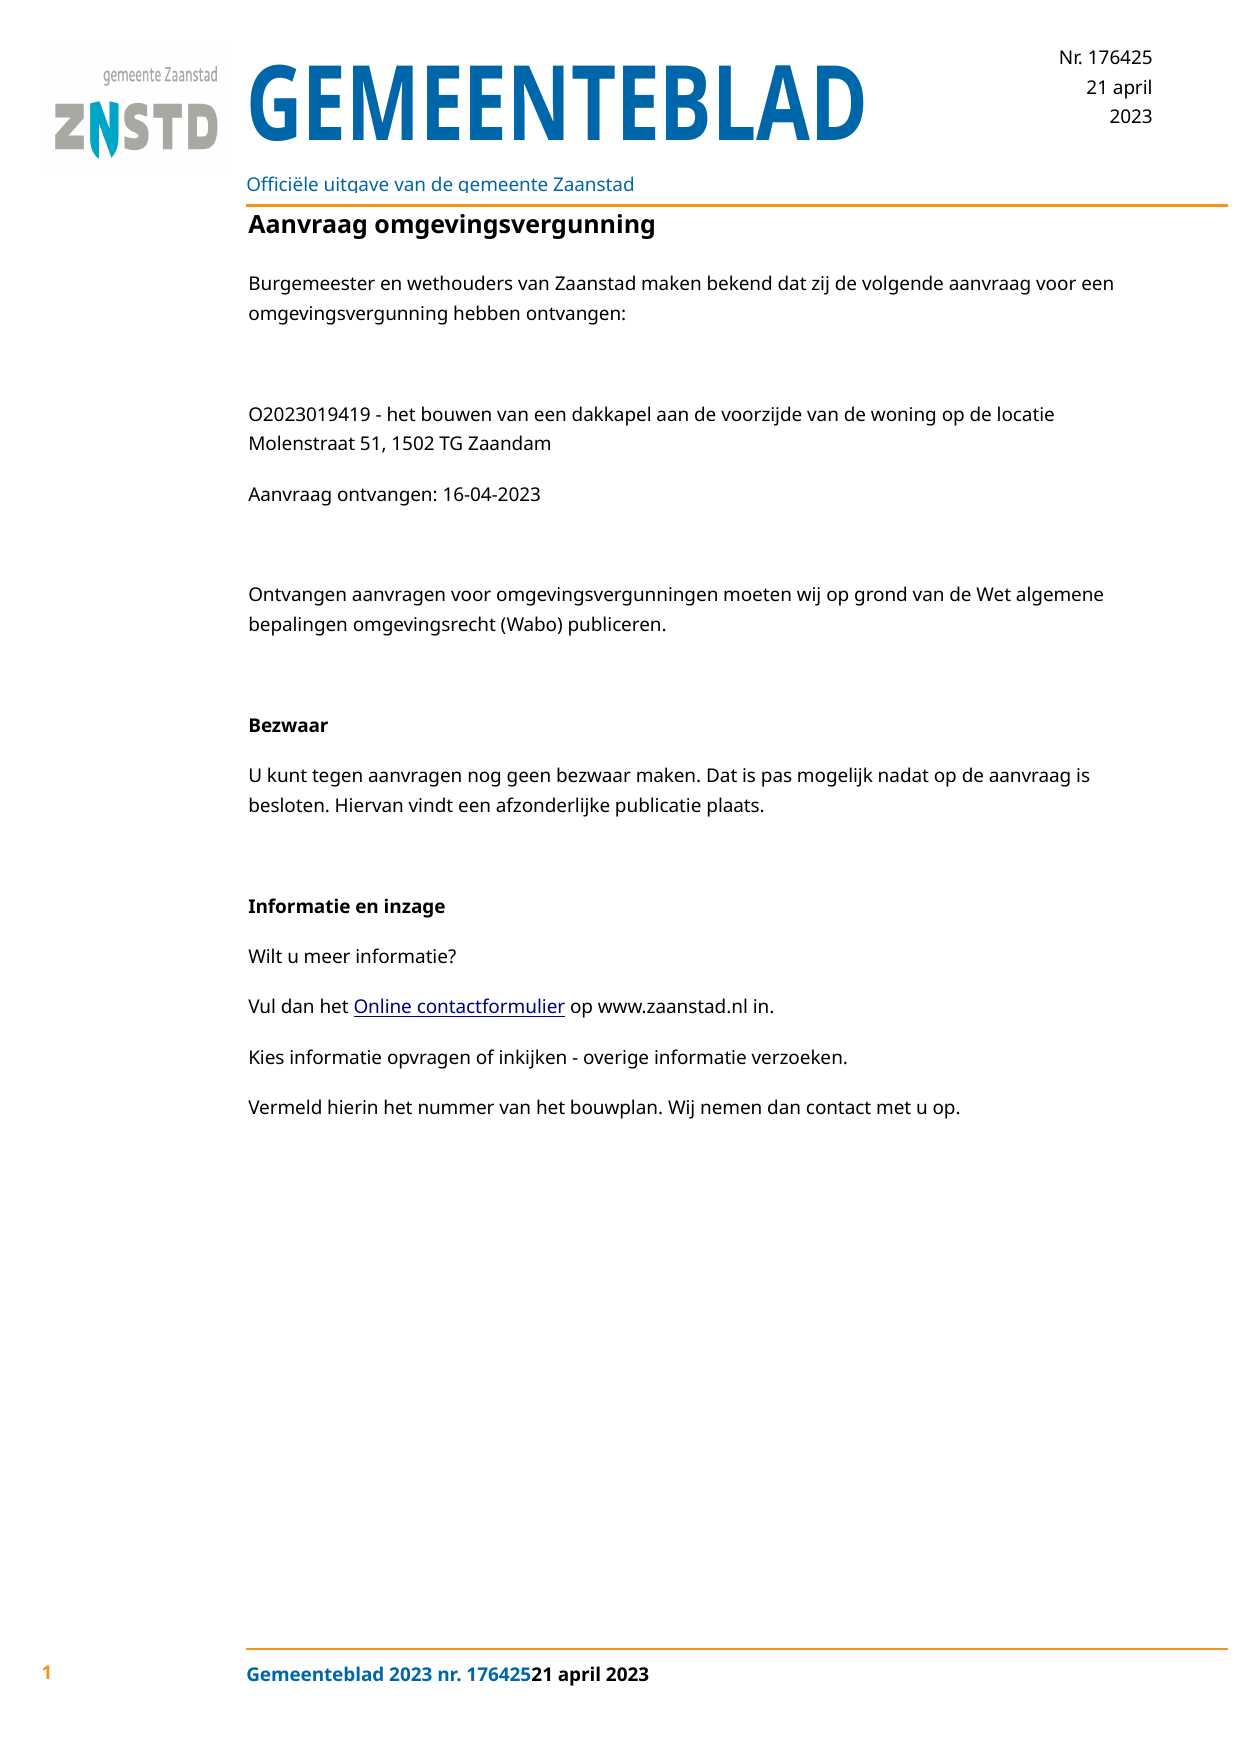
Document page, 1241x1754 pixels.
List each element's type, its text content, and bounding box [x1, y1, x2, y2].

text Vermeld hierin het nummer van het bouwplan. Wij nemen dan contact met u op. [248, 1094, 1152, 1120]
picture [41, 47, 231, 172]
text Aanvraag ontvangen: 16-04-2023 [248, 481, 1152, 506]
text O2023019419 - het bouwen van een dakkapel aan de voorzijde van de woning op de locatie Molenstraat 51, 1502 TG Zaandam [248, 401, 1152, 456]
text Vul dan het Online contactformulier op www.zaanstad.nl in. [248, 994, 1152, 1019]
text Bezwaar [248, 712, 1152, 738]
text U kunt tegen aanvragen nog geen bezwaar maken. Dat is pas mogelijk nadat op de aanvraag is besloten. Hiervan vindt een afzonderlijke publicatie plaats. [248, 762, 1152, 818]
text Wilt u meer informatie? [248, 943, 1152, 969]
text Aanvraag omgevingsvergunning [248, 207, 1152, 241]
text Informatie en inzage [248, 893, 1152, 918]
text Ontvangen aanvragen voor omgevingsvergunningen moeten wij op grond van de Wet algemene bepalingen omgevingsrecht (Wabo) publiceren. [248, 582, 1152, 637]
text Kies informatie opvragen of inkijken - overige informatie verzoeken. [248, 1044, 1152, 1070]
text Burgemeester en wethouders van Zaanstad maken bekend dat zij de volgende aanvraag voor een omgevingsvergunning hebben ontvangen: [248, 270, 1152, 326]
